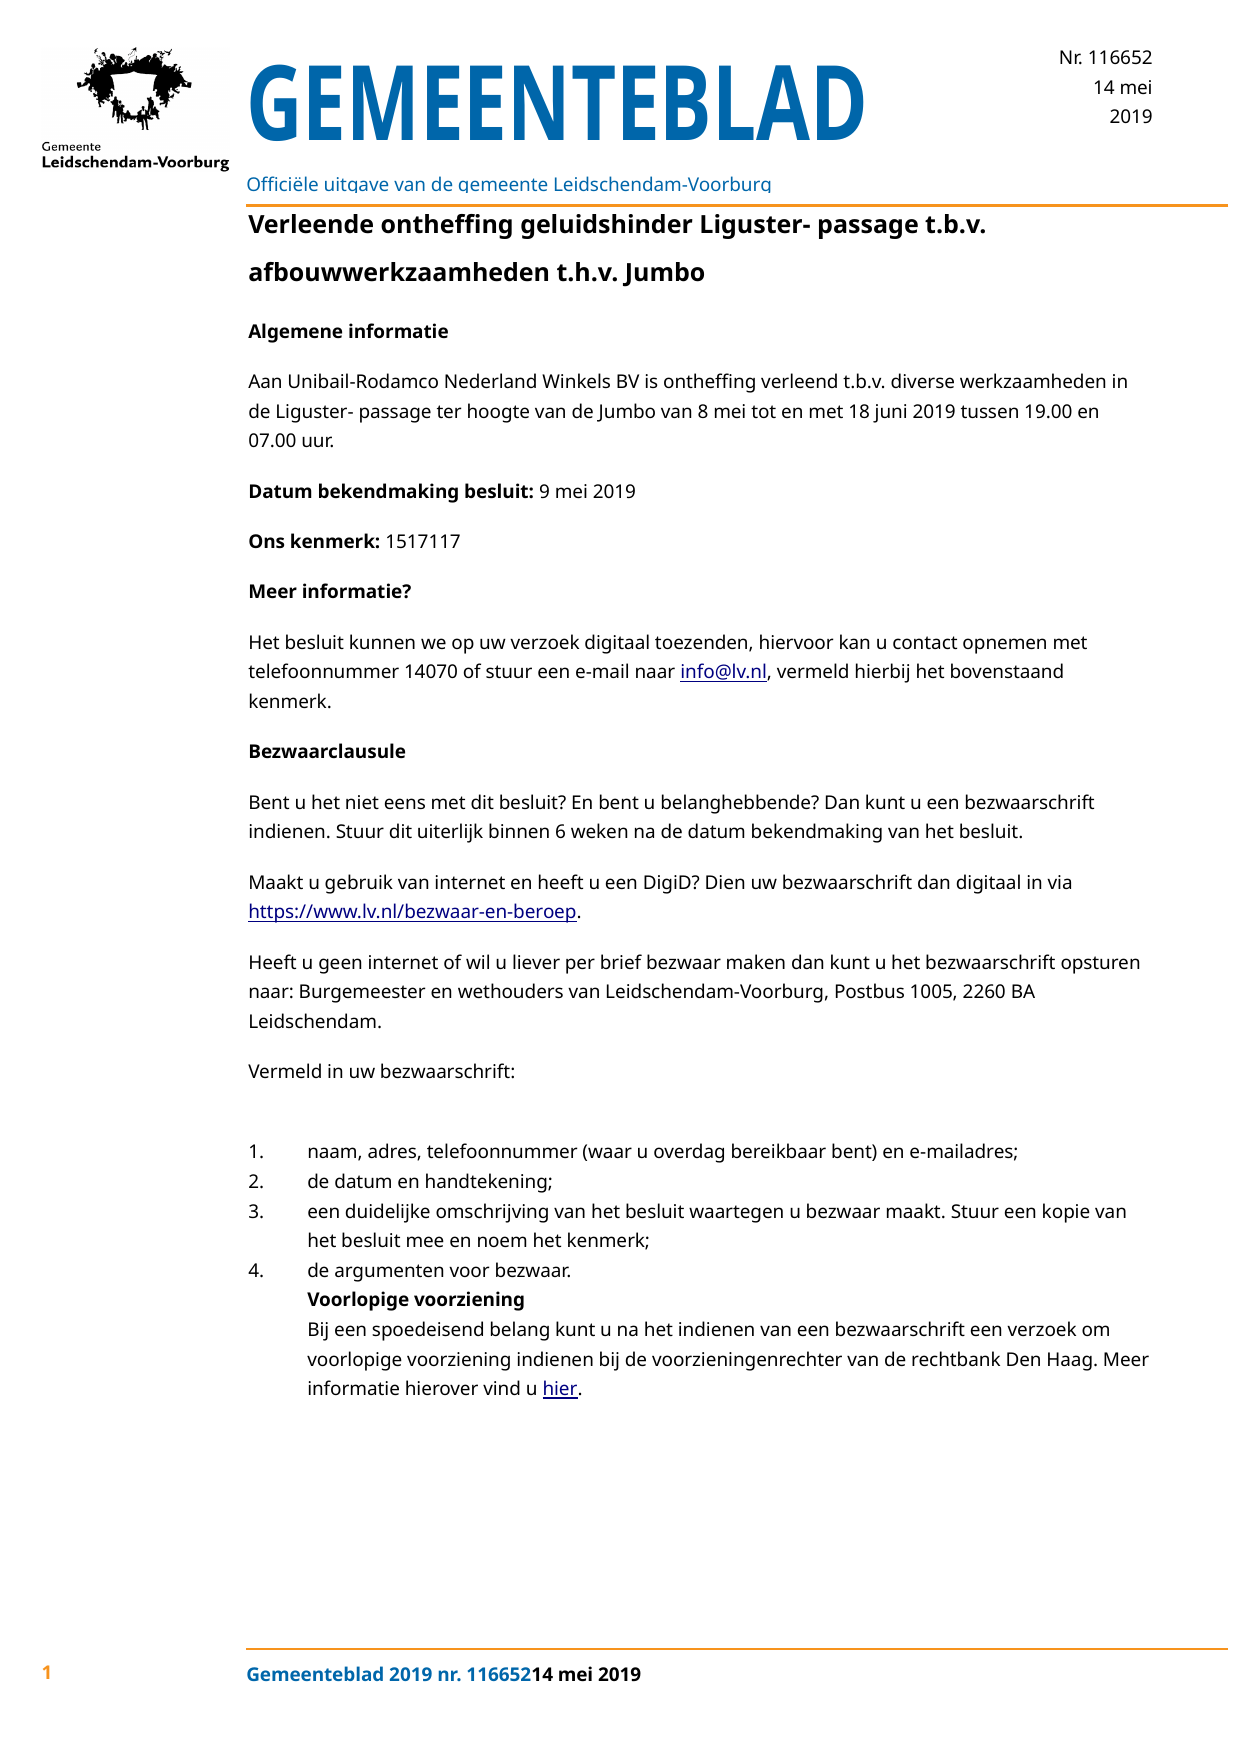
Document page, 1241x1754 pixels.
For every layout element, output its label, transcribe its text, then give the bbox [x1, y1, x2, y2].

list de datum en handtekening; [248, 1168, 1152, 1194]
text Heeft u geen internet of wil u liever per brief bezwaar maken dan kunt u het bezwaarschrift opsturen naar: Burgemeester en wethouders van Leidschendam-Voorburg, Postbus 1005, 2260 BA Leidschendam. [248, 949, 1152, 1034]
text Vermeld in uw bezwaarschrift: [248, 1059, 1152, 1084]
text Ons kenmerk: 1517117 [248, 528, 1152, 554]
text Aan Unibail-Rodamco Nederland Winkels BV is ontheffing verleend t.b.v. diverse werkzaamheden in de Liguster- passage ter hoogte van de Jumbo van 8 mei tot en met 18 juni 2019 tussen 19.00 en 07.00 uur. [248, 368, 1152, 453]
picture [41, 47, 231, 172]
text Datum bekendmaking besluit: 9 mei 2019 [248, 478, 1152, 504]
text Bezwaarclausule [248, 739, 1152, 764]
text Bent u het niet eens met dit besluit? En bent u belanghebbende? Dan kunt u een bezwaarschrift indienen. Stuur dit uiterlijk binnen 6 weken na de datum bekendmaking van het besluit. [248, 789, 1152, 844]
list naam, adres, telefoonnummer (waar u overdag bereikbaar bent) en e-mailadres; [248, 1139, 1152, 1164]
text Het besluit kunnen we op uw verzoek digitaal toezenden, hiervoor kan u contact opnemen met telefoonnummer 14070 of stuur een e-mail naar info@lv.nl, vermeld hierbij het bovenstaand kenmerk. [248, 629, 1152, 714]
text Algemene informatie [248, 318, 1152, 344]
list Bij een spoedeisend belang kunt u na het indienen van een bezwaarschrift een verzoek om voorlopige voorziening indienen bij de voorzieningenrechter van de rechtbank Den Haag. Meer informatie hierover vind u hier. [248, 1316, 1152, 1401]
list een duidelijke omschrijving van het besluit waartegen u bezwaar maakt. Stuur een kopie van het besluit mee en noem het kenmerk; [248, 1198, 1152, 1253]
text Meer informatie? [248, 579, 1152, 604]
text Verleende ontheffing geluidshinder Liguster- passage t.b.v. afbouwwerkzaamheden t.h.v. Jumbo [248, 207, 1152, 288]
text Maakt u gebruik van internet en heeft u een DigiD? Dien uw bezwaarschrift dan digitaal in via https://www.lv.nl/bezwaar-en-beroep. [248, 869, 1152, 924]
list Voorlopige voorziening [248, 1287, 1152, 1312]
list de argumenten voor bezwaar. [248, 1257, 1152, 1283]
